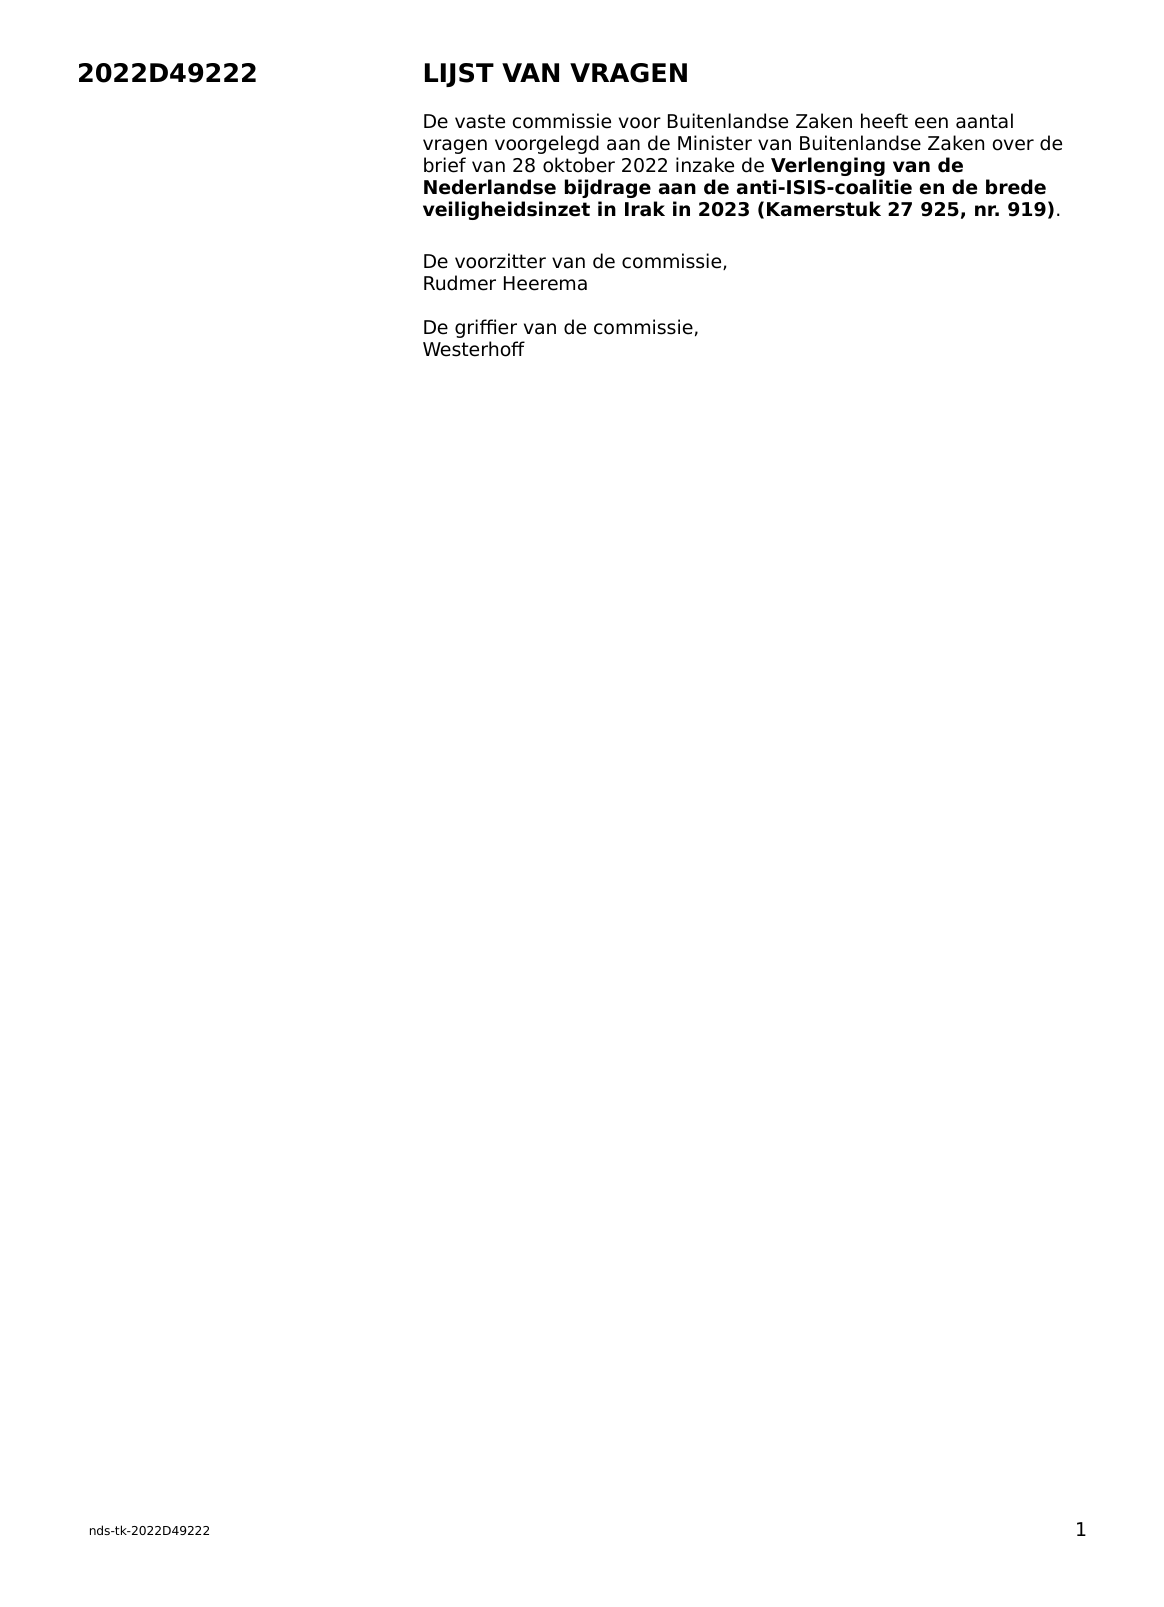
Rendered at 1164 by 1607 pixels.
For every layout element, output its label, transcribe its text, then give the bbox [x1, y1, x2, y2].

text De vaste commissie voor Buitenlandse Zaken heeft een aantal vragen voorgelegd aan de Minister van Buitenlandse Zaken over de brief van 28 oktober 2022 inzake de Verlenging van de Nederlandse bijdrage aan de anti-ISIS-coalitie en de brede veiligheidsinzet in Irak in 2023 (Kamerstuk 27 925, nr. 919). [422, 111, 1087, 221]
text De griffier van de commissie, Westerhoff [422, 317, 1087, 361]
text De voorzitter van de commissie, Rudmer Heerema [422, 251, 1087, 295]
text 2022D49222 LIJST VAN VRAGEN [77, 59, 1087, 89]
text nds-tk-2022D49222 [88, 1524, 323, 1538]
